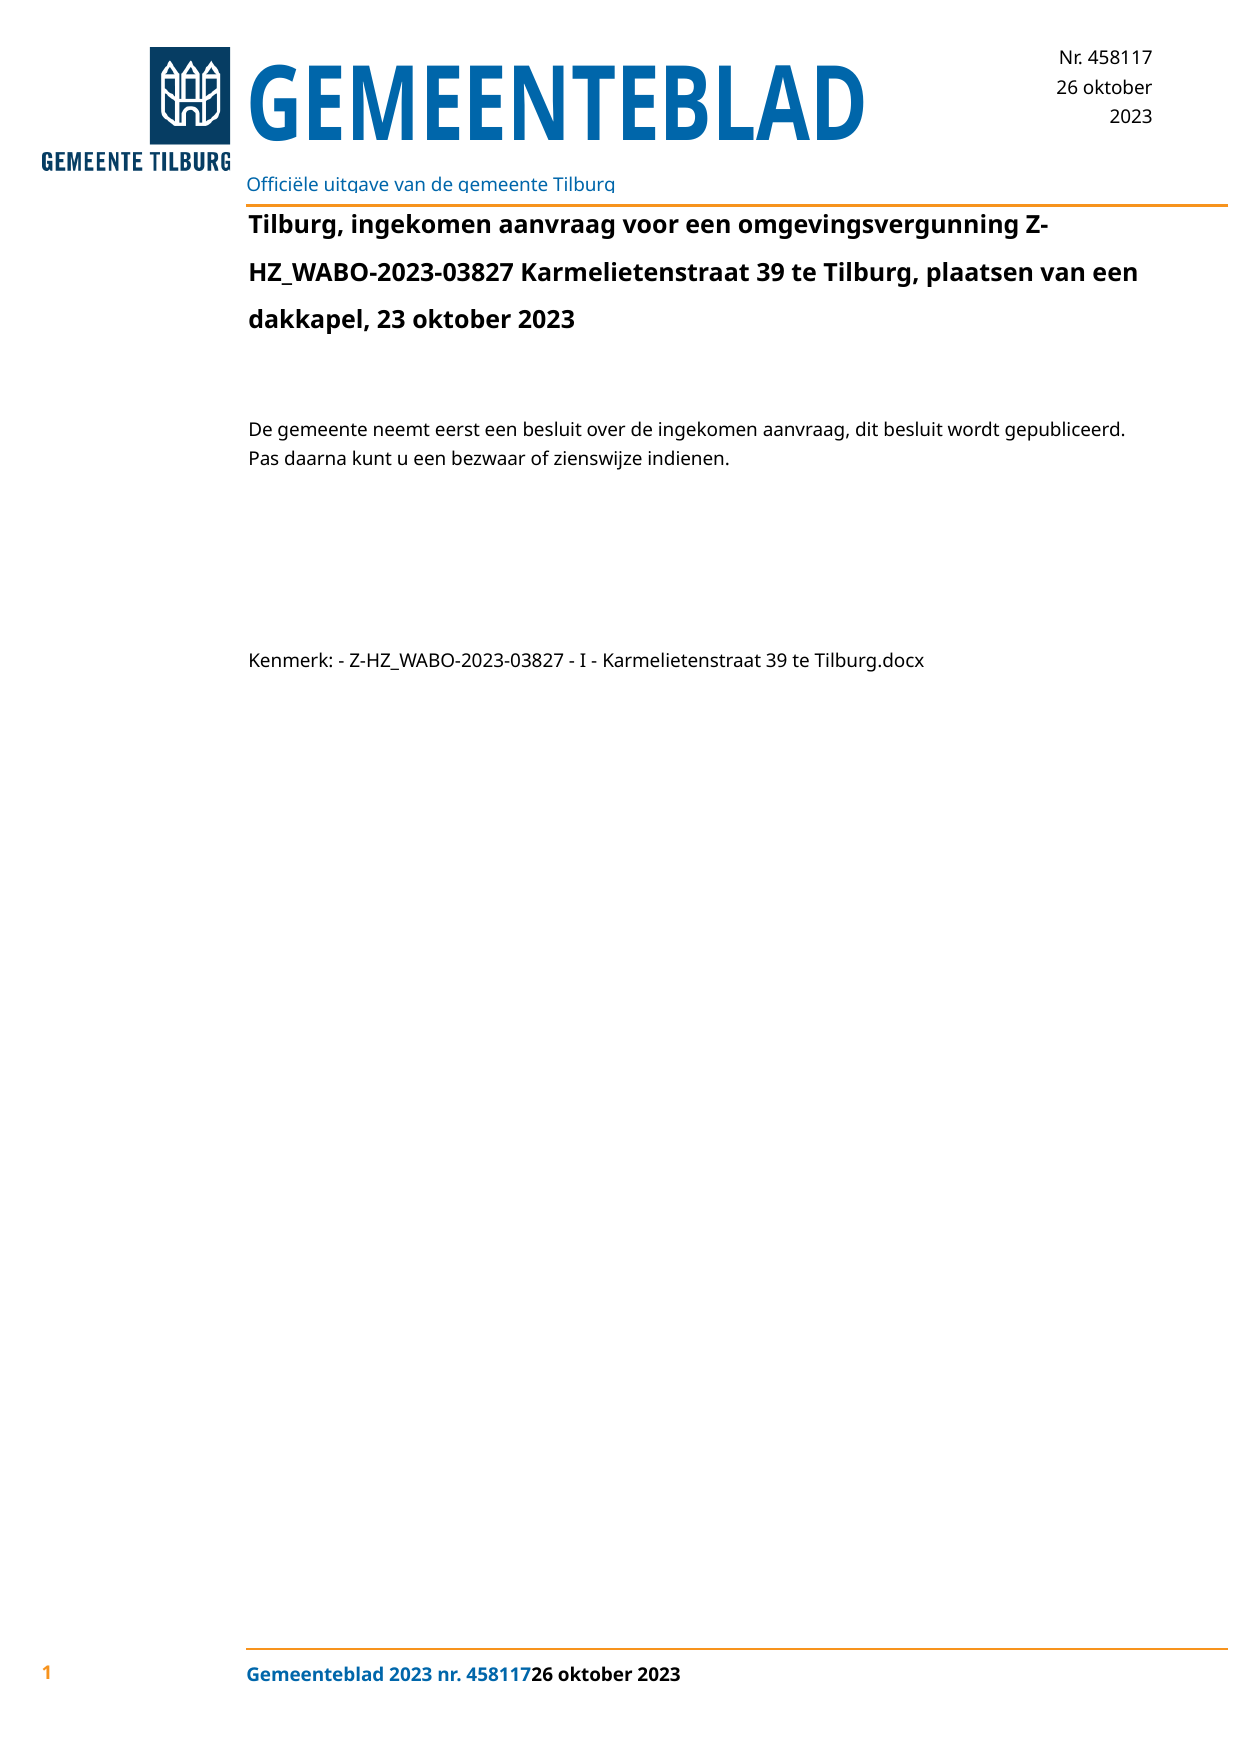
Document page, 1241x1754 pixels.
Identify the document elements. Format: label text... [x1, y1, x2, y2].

text Kenmerk: - Z-HZ_WABO-2023-03827 - I - Karmelietenstraat 39 te Tilburg.docx [248, 647, 1152, 673]
picture [41, 47, 231, 172]
text Tilburg, ingekomen aanvraag voor een omgevingsvergunning Z-HZ_WABO-2023-03827 Karmelietenstraat 39 te Tilburg, plaatsen van een dakkapel, 23 oktober 2023 [248, 207, 1152, 336]
text De gemeente neemt eerst een besluit over de ingekomen aanvraag, dit besluit wordt gepubliceerd. Pas daarna kunt u een bezwaar of zienswijze indienen. [248, 416, 1152, 471]
